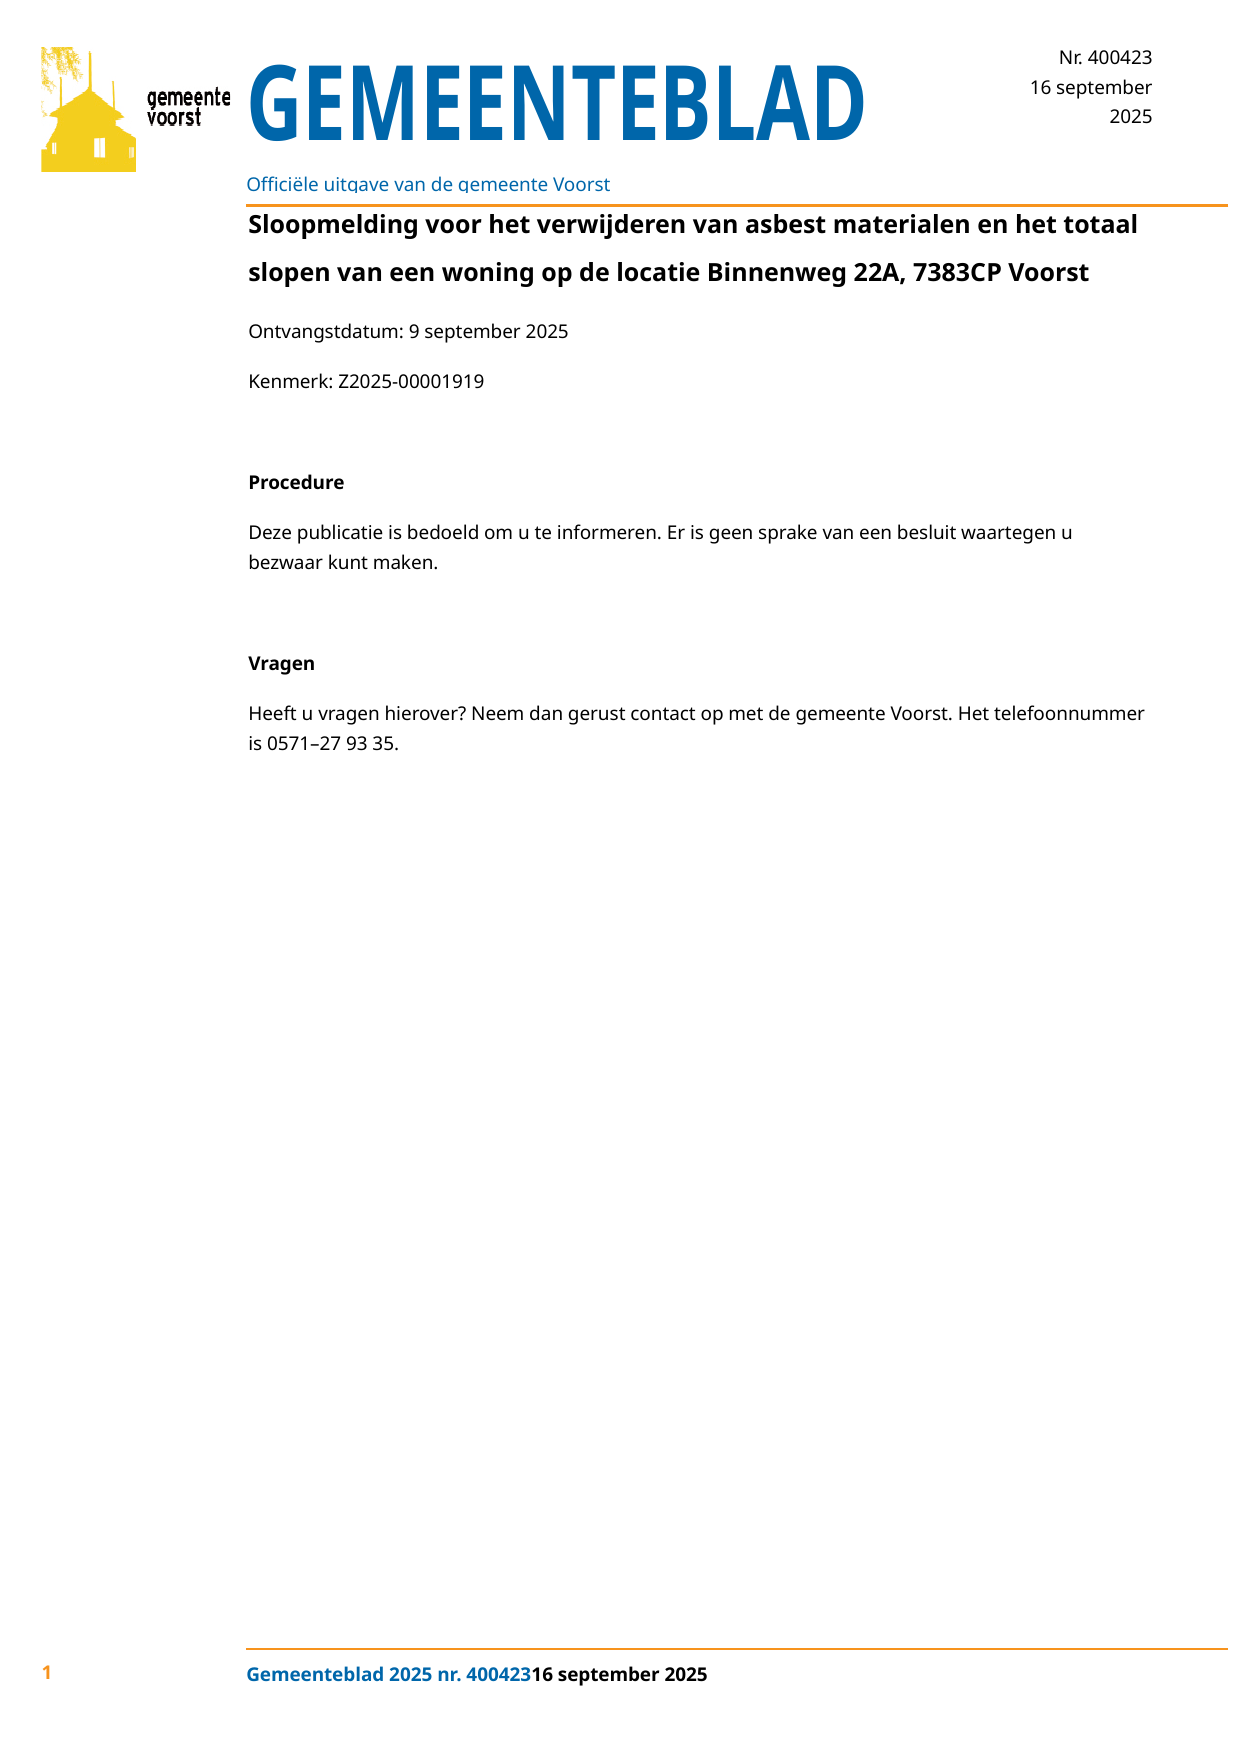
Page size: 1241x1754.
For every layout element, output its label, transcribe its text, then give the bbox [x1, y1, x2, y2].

text Vragen [248, 650, 1152, 676]
text Procedure [248, 469, 1152, 495]
text Deze publicatie is bedoeld om u te informeren. Er is geen sprake van een besluit waartegen u bezwaar kunt maken. [248, 519, 1152, 575]
text Heeft u vragen hierover? Neem dan gerust contact op met de gemeente Voorst. Het telefoonnummer is 0571–27 93 35. [248, 700, 1152, 756]
text Kenmerk: Z2025-00001919 [248, 368, 1152, 394]
picture [41, 47, 231, 172]
text Ontvangstdatum: 9 september 2025 [248, 318, 1152, 344]
text Sloopmelding voor het verwijderen van asbest materialen en het totaal slopen van een woning op de locatie Binnenweg 22A, 7383CP Voorst [248, 207, 1152, 288]
